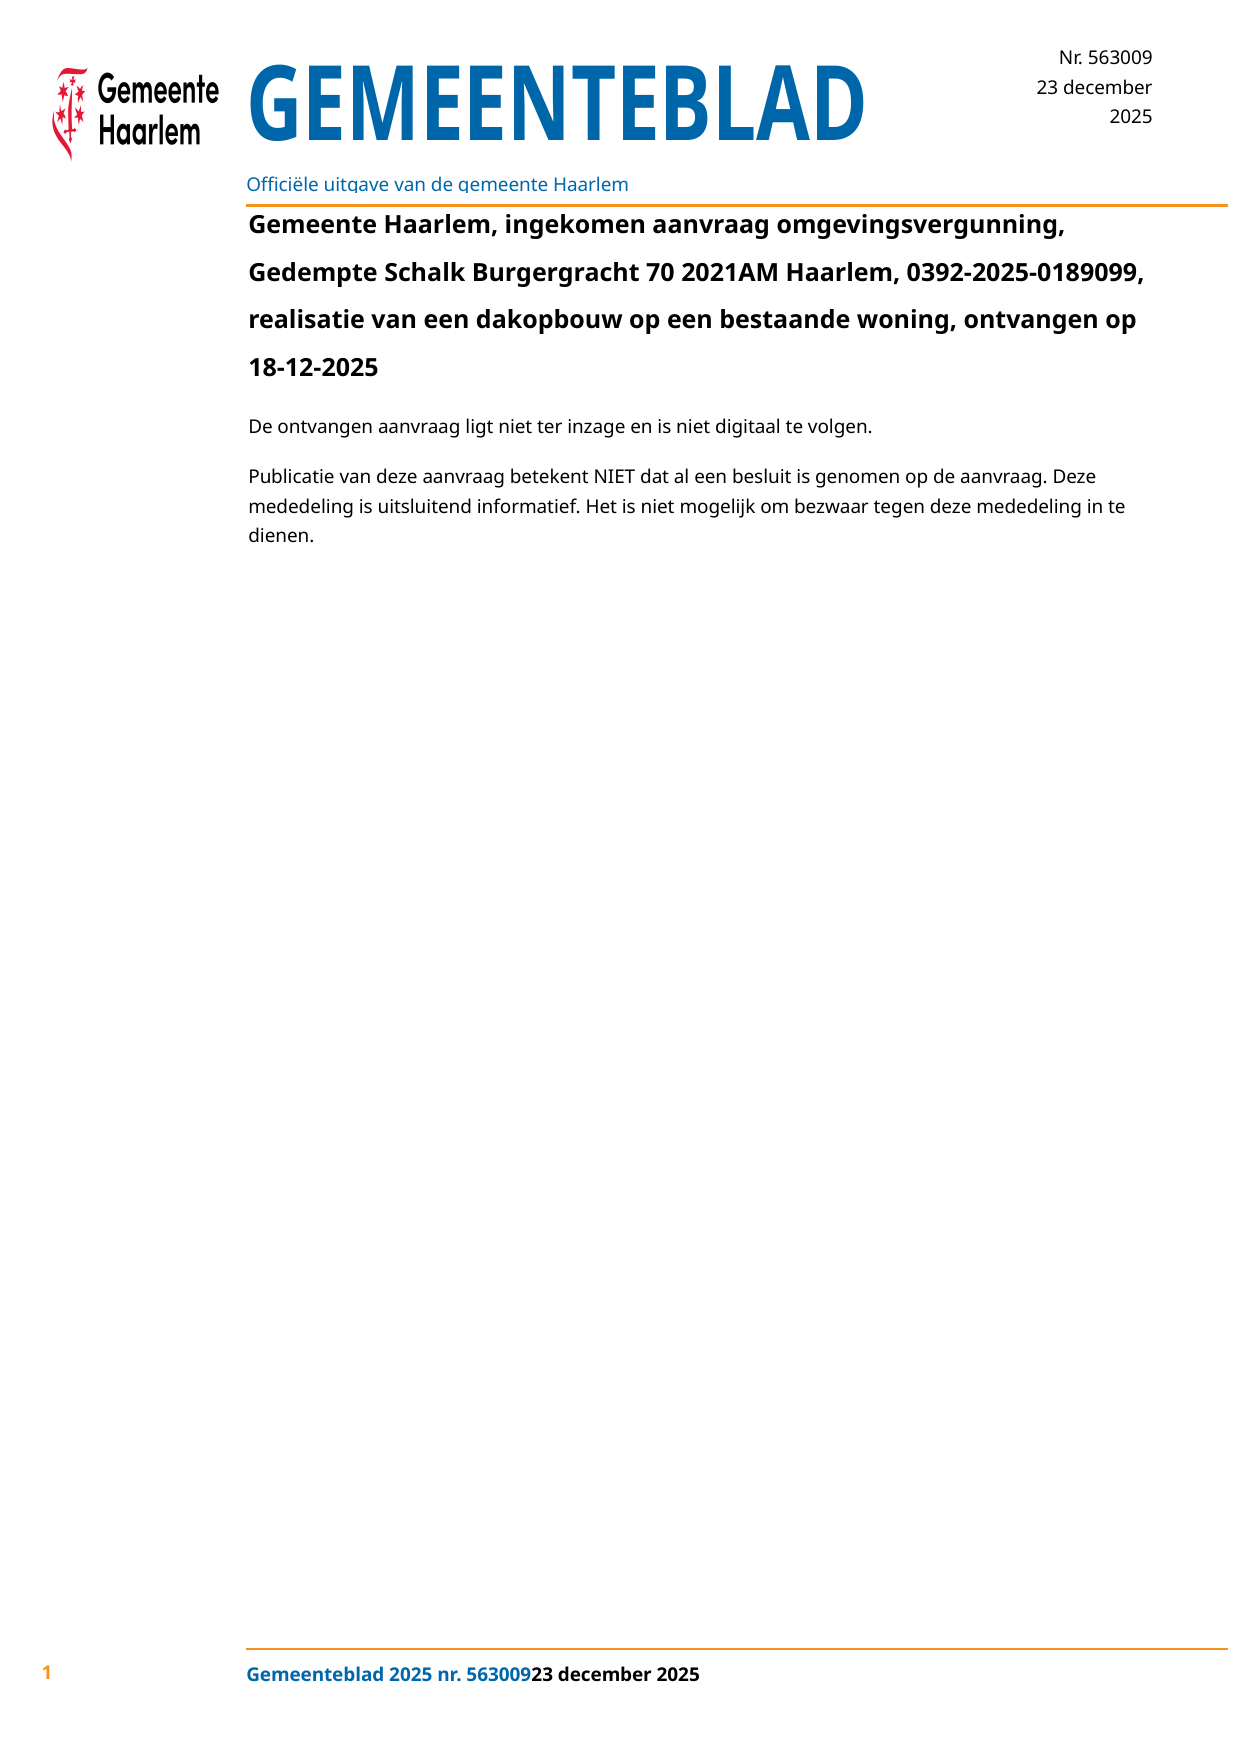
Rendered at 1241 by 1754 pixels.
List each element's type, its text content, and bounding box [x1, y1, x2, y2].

text De ontvangen aanvraag ligt niet ter inzage en is niet digitaal te volgen. [248, 413, 1152, 439]
text Publicatie van deze aanvraag betekent NIET dat al een besluit is genomen op de aanvraag. Deze mededeling is uitsluitend informatief. Het is niet mogelijk om bezwaar tegen deze mededeling in te dienen. [248, 463, 1152, 548]
text Gemeente Haarlem, ingekomen aanvraag omgevingsvergunning, Gedempte Schalk Burgergracht 70 2021AM Haarlem, 0392-2025-0189099, realisatie van een dakopbouw op een bestaande woning, ontvangen op 18-12-2025 [248, 207, 1152, 384]
picture [41, 47, 231, 172]
